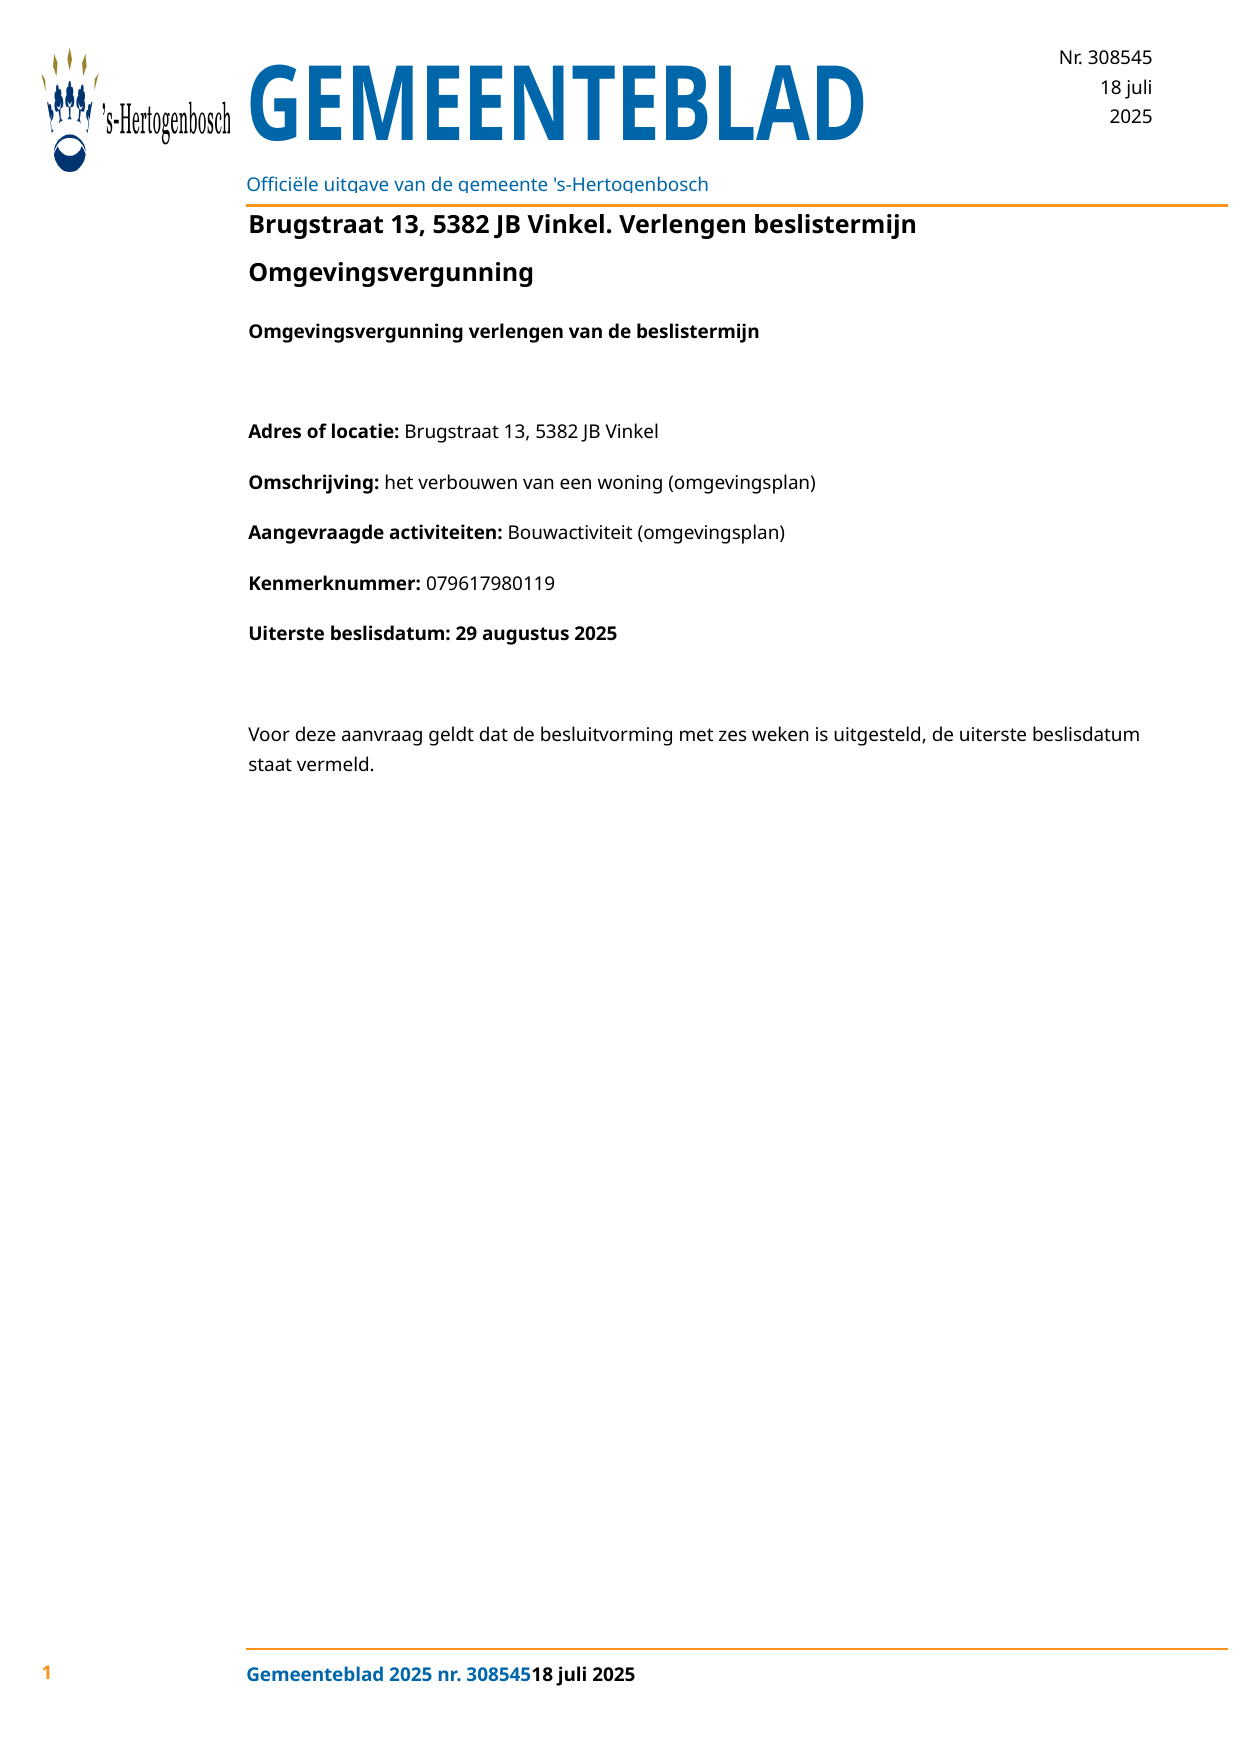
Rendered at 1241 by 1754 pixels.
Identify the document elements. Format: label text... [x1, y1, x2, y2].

text Omschrijving: het verbouwen van een woning (omgevingsplan) [248, 469, 1152, 495]
picture [41, 47, 231, 172]
text Kenmerknummer: 079617980119 [248, 570, 1152, 596]
text Aangevraagde activiteiten: Bouwactiviteit (omgevingsplan) [248, 519, 1152, 545]
text Uiterste beslisdatum: 29 augustus 2025 [248, 620, 1152, 646]
text Adres of locatie: Brugstraat 13, 5382 JB Vinkel [248, 419, 1152, 444]
text Voor deze aanvraag geldt dat de besluitvorming met zes weken is uitgesteld, de uiterste beslisdatum staat vermeld. [248, 721, 1152, 777]
text Omgevingsvergunning verlengen van de beslistermijn [248, 318, 1152, 344]
text Brugstraat 13, 5382 JB Vinkel. Verlengen beslistermijn Omgevingsvergunning [248, 207, 1152, 288]
